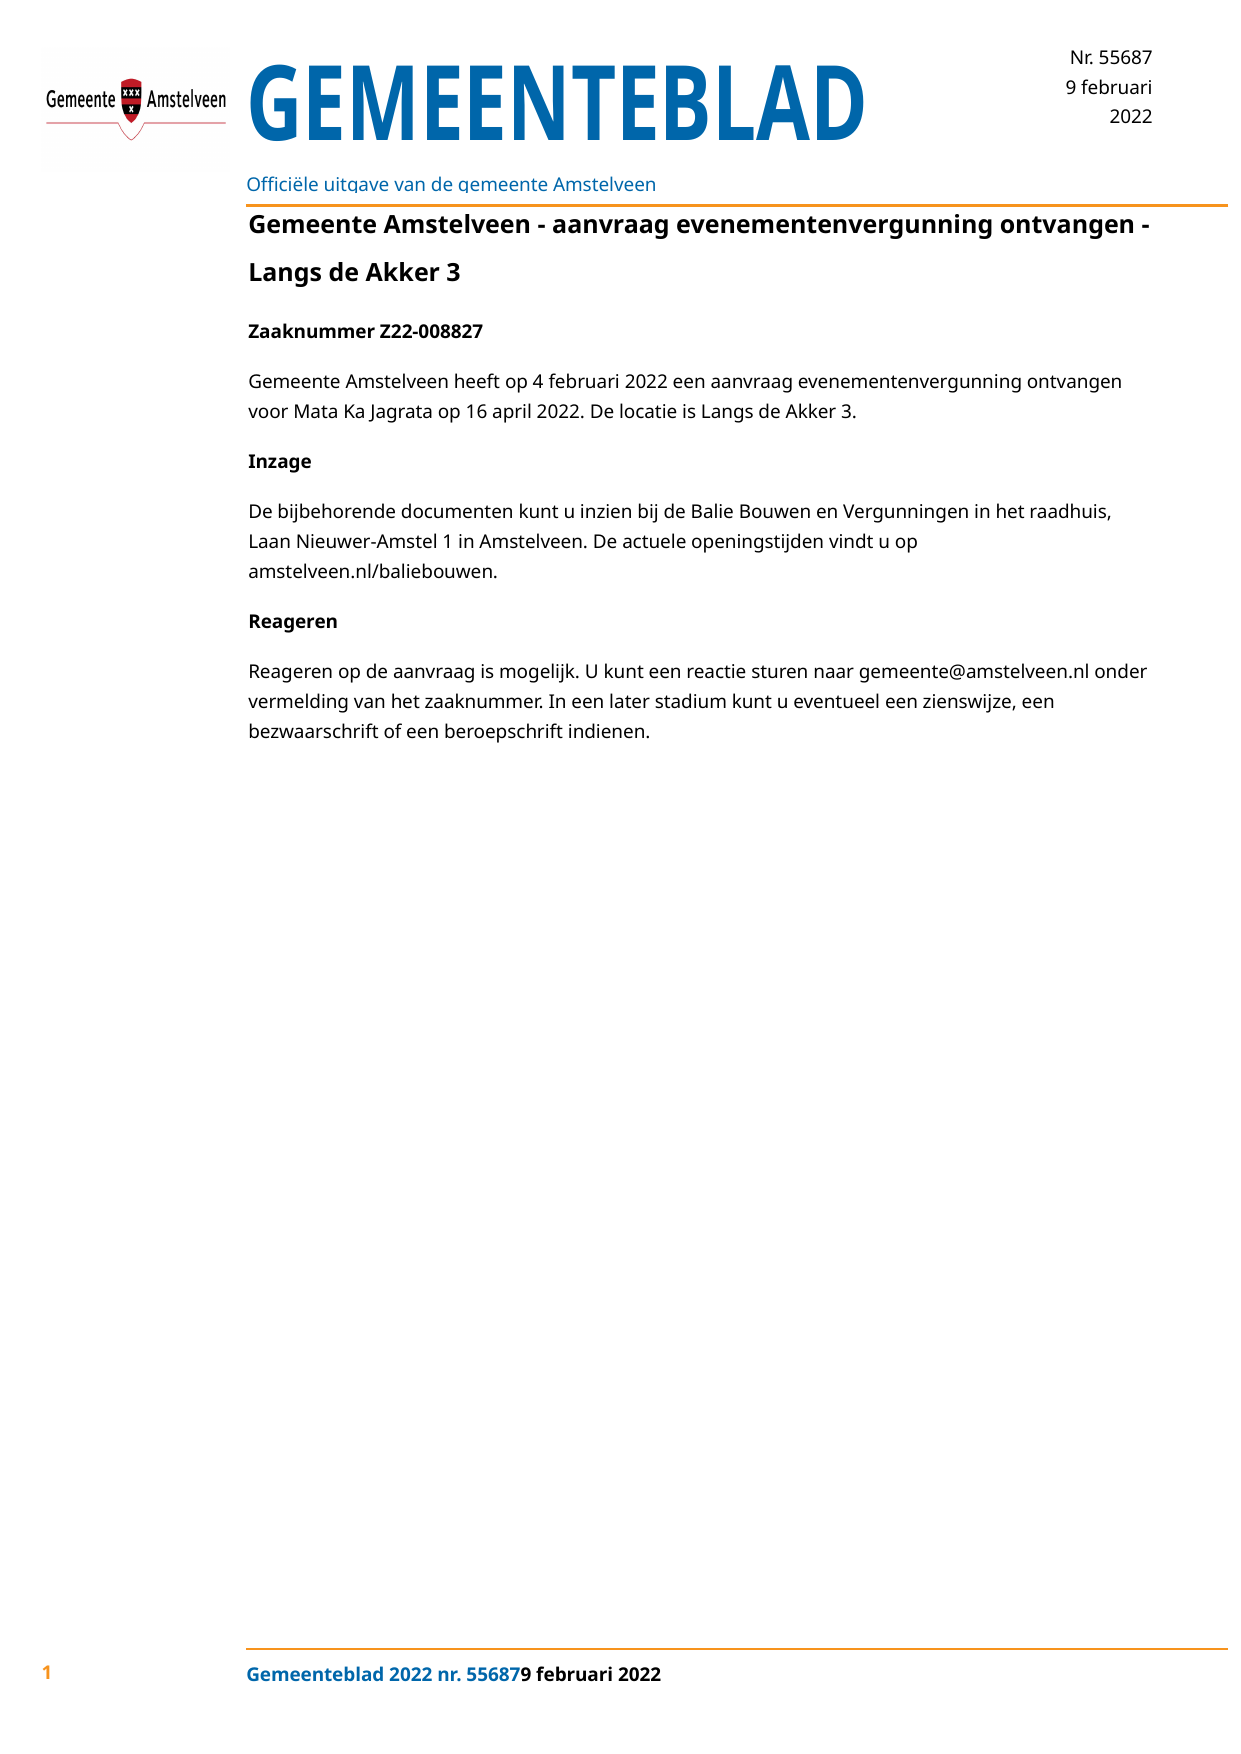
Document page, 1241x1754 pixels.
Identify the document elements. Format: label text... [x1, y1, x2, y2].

text Gemeente Amstelveen heeft op 4 februari 2022 een aanvraag evenementenvergunning ontvangen voor Mata Ka Jagrata op 16 april 2022. De locatie is Langs de Akker 3. [248, 368, 1152, 424]
text Reageren [248, 608, 1152, 634]
text De bijbehorende documenten kunt u inzien bij de Balie Bouwen en Vergunningen in het raadhuis, Laan Nieuwer-Amstel 1 in Amstelveen. De actuele openingstijden vindt u op amstelveen.nl/baliebouwen. [248, 499, 1152, 584]
text Reageren op de aanvraag is mogelijk. U kunt een reactie sturen naar gemeente@amstelveen.nl onder vermelding van het zaaknummer. In een later stadium kunt u eventueel een zienswijze, een bezwaarschrift of een beroepschrift indienen. [248, 659, 1152, 744]
text Gemeente Amstelveen - aanvraag evenementenvergunning ontvangen - Langs de Akker 3 [248, 207, 1152, 288]
text Inzage [248, 448, 1152, 474]
text Zaaknummer Z22-008827 [248, 318, 1152, 344]
picture [41, 47, 231, 172]
